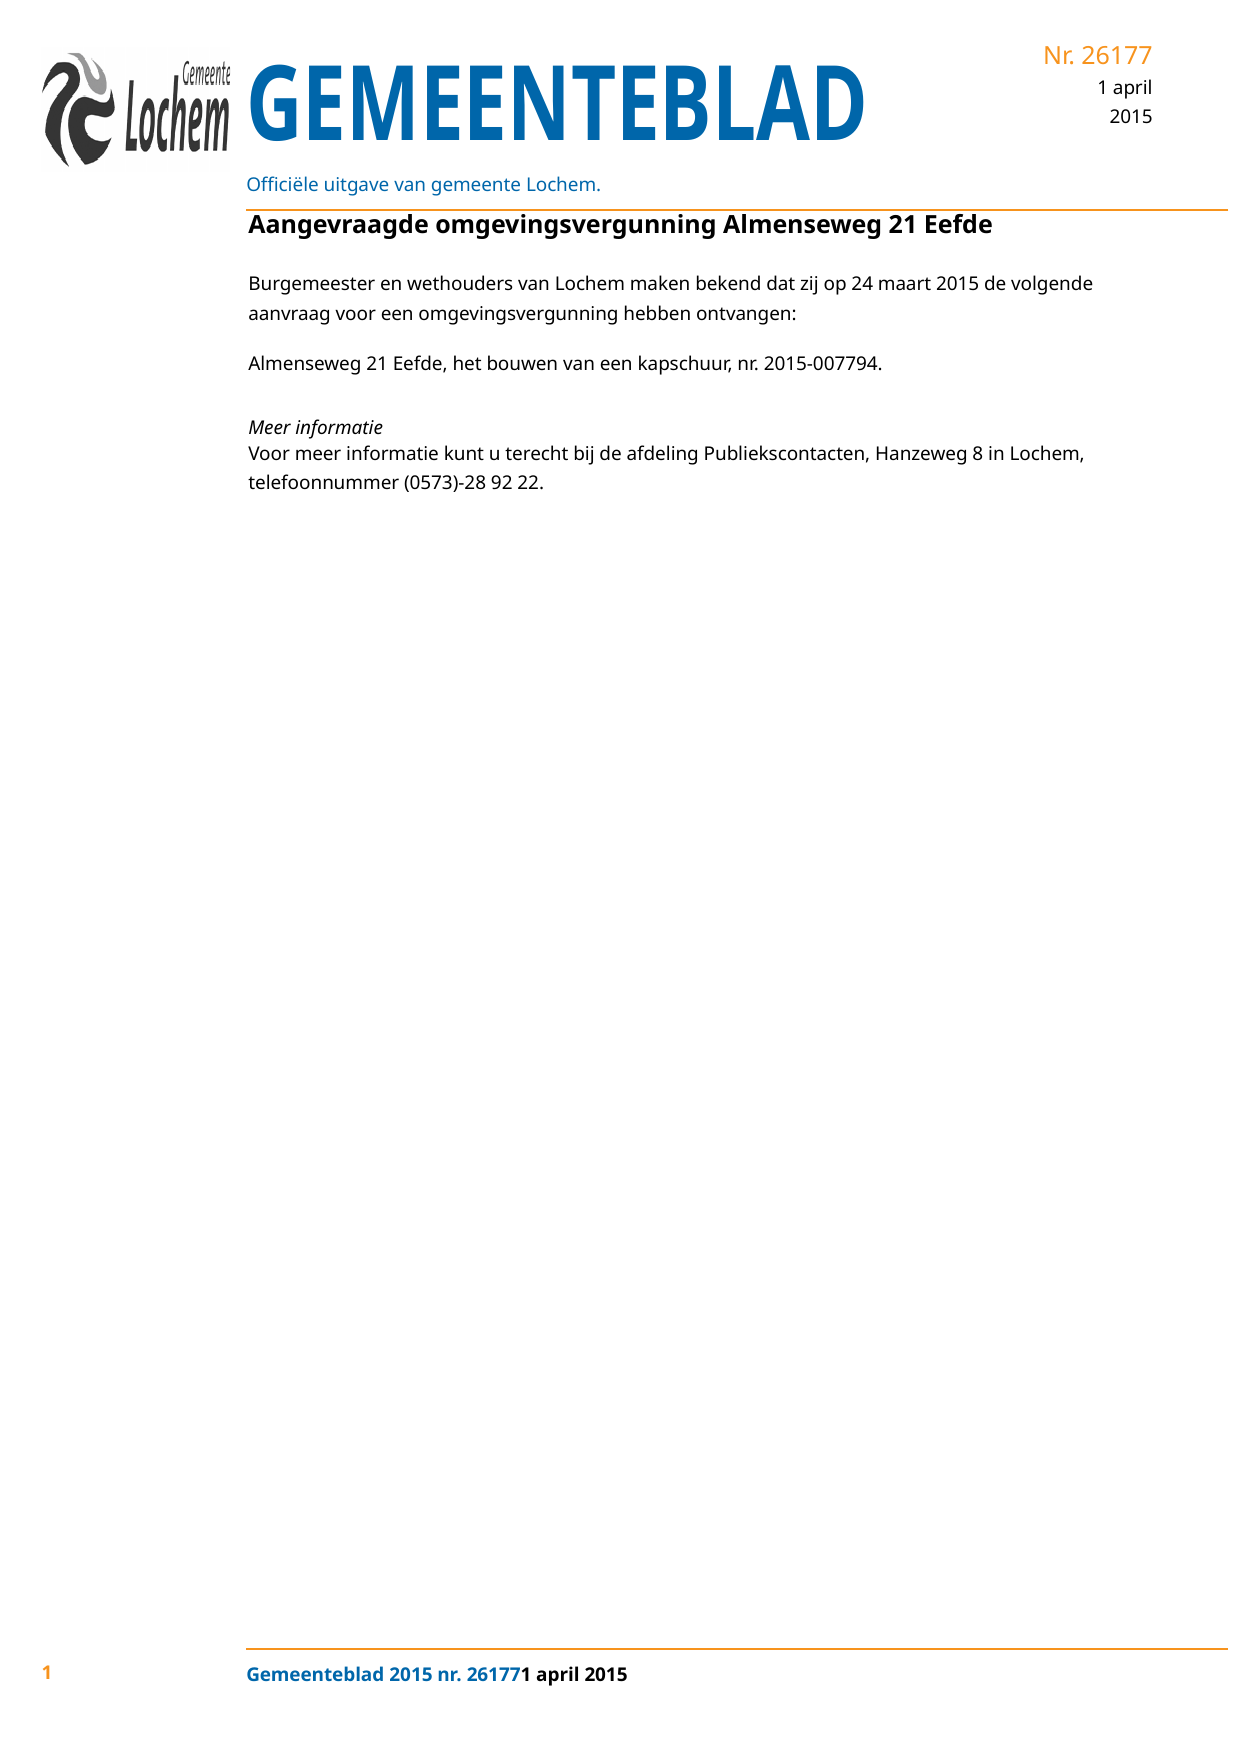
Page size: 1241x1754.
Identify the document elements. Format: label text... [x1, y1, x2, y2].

text Almenseweg 21 Eefde, het bouwen van een kapschuur, nr. 2015-007794. [248, 350, 1152, 376]
text Aangevraagde omgevingsvergunning Almenseweg 21 Eefde [248, 211, 1152, 241]
text Meer informatie [248, 414, 1152, 440]
picture [41, 47, 231, 172]
text Voor meer informatie kunt u terecht bij de afdeling Publiekscontacten, Hanzeweg 8 in Lochem, telefoonnummer (0573)-28 92 22. [248, 440, 1152, 495]
text Burgemeester en wethouders van Lochem maken bekend dat zij op 24 maart 2015 de volgende aanvraag voor een omgevingsvergunning hebben ontvangen: [248, 270, 1152, 326]
